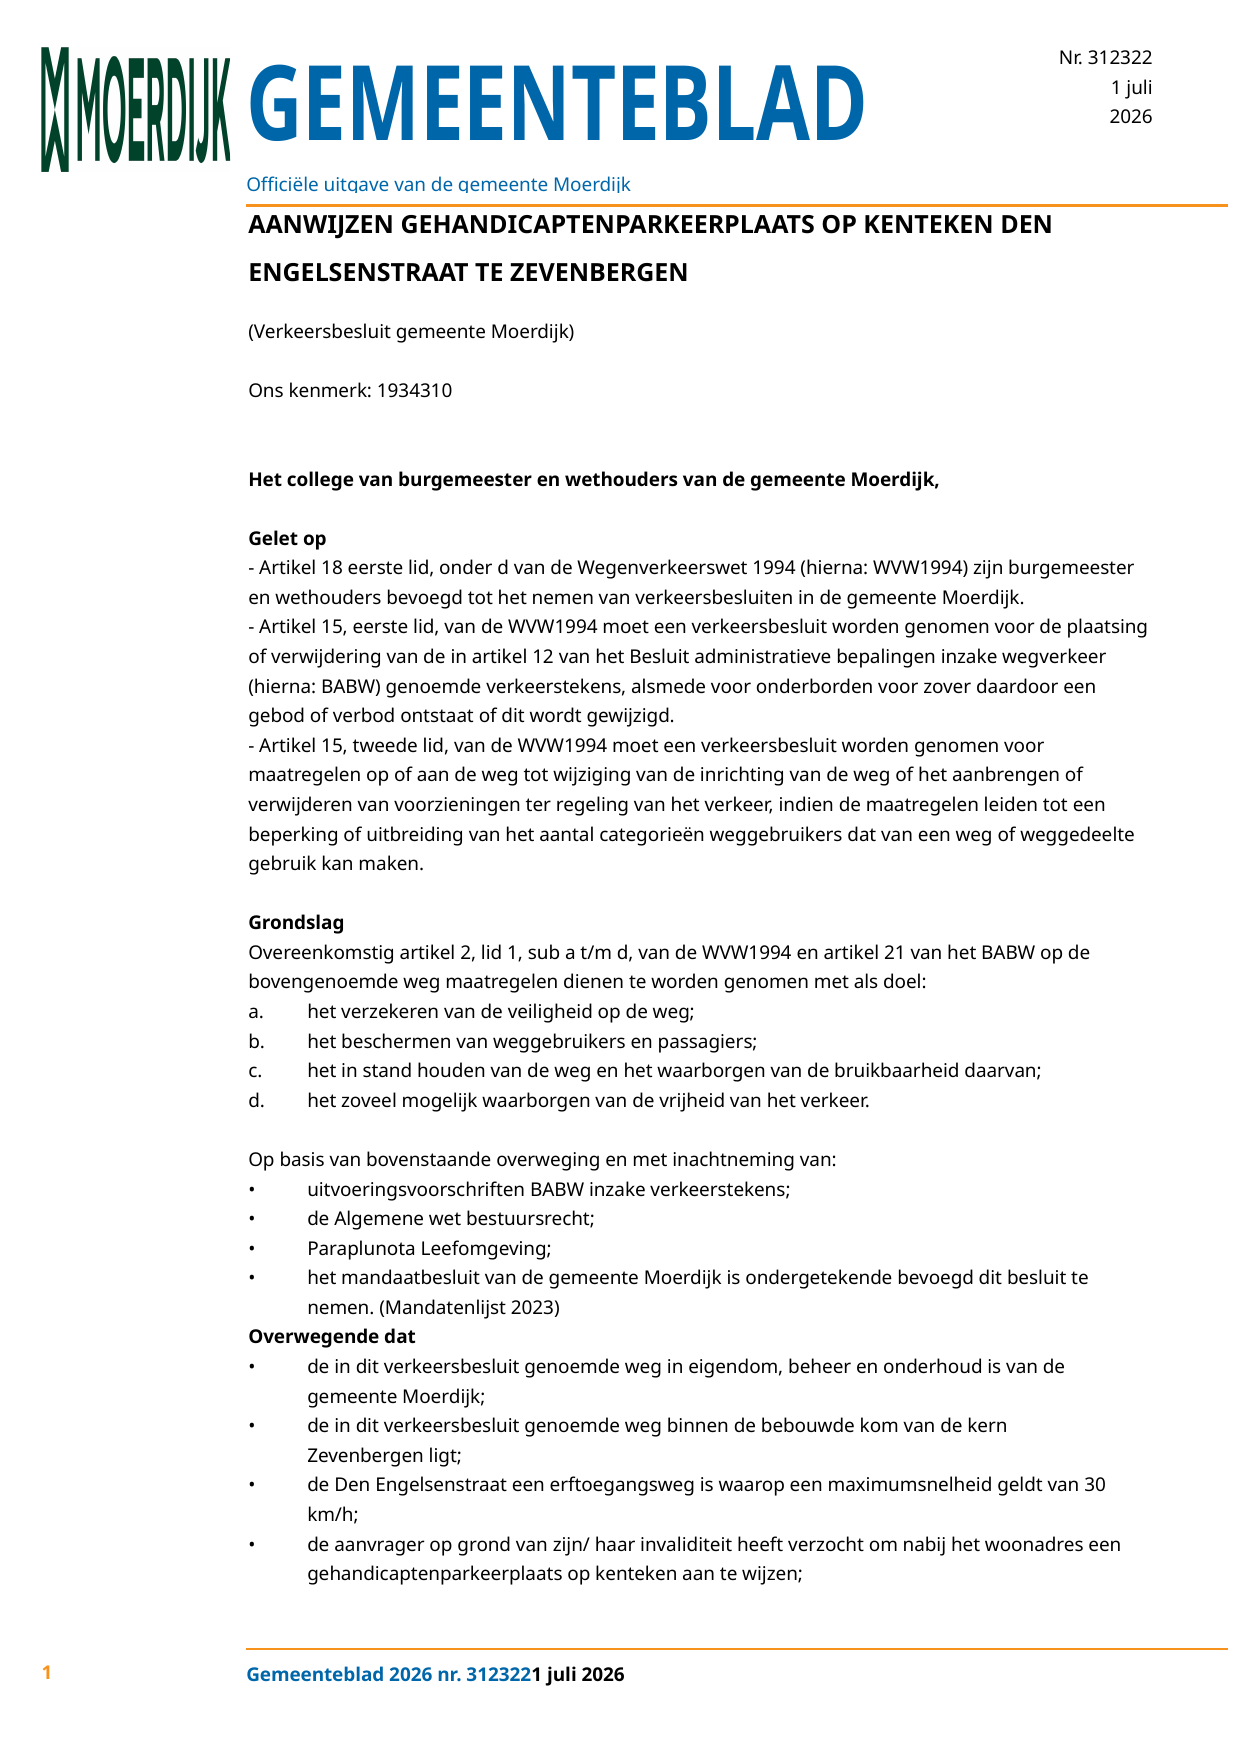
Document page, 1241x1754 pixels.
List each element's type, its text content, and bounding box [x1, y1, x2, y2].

text Het college van burgemeester en wethouders van de gemeente Moerdijk, [248, 466, 1152, 492]
list de Den Engelsenstraat een erftoegangsweg is waarop een maximumsnelheid geldt van 30 km/h; [248, 1472, 1152, 1527]
list het mandaatbesluit van de gemeente Moerdijk is ondergetekende bevoegd dit besluit te nemen. (Mandatenlijst 2023) [248, 1264, 1152, 1320]
text Gelet op [248, 525, 1152, 551]
list het in stand houden van de weg en het waarborgen van de bruikbaarheid daarvan; [248, 1057, 1152, 1083]
list uitvoeringsvoorschriften BABW inzake verkeerstekens; [248, 1176, 1152, 1202]
text - Artikel 18 eerste lid, onder d van de Wegenverkeerswet 1994 (hierna: WVW1994) zijn burgemeester en wethouders bevoegd tot het nemen van verkeersbesluiten in de gemeente Moerdijk. [248, 554, 1152, 610]
text (Verkeersbesluit gemeente Moerdijk) [248, 318, 1152, 344]
text - Artikel 15, tweede lid, van de WVW1994 moet een verkeersbesluit worden genomen voor maatregelen op of aan de weg tot wijziging van de inrichting van de weg of het aanbrengen of verwijderen van voorzieningen ter regeling van het verkeer, indien de maatregelen leiden tot een beperking of uitbreiding van het aantal categorieën weggebruikers dat van een weg of weggedeelte gebruik kan maken. [248, 732, 1152, 876]
list Paraplunota Leefomgeving; [248, 1235, 1152, 1261]
list de Algemene wet bestuursrecht; [248, 1205, 1152, 1231]
list de aanvrager op grond van zijn/ haar invaliditeit heeft verzocht om nabij het woonadres een gehandicaptenparkeerplaats op kenteken aan te wijzen; [248, 1531, 1152, 1586]
text Overeenkomstig artikel 2, lid 1, sub a t/m d, van de WVW1994 en artikel 21 van het BABW op de bovengenoemde weg maatregelen dienen te worden genomen met als doel: [248, 939, 1152, 994]
picture [41, 47, 231, 172]
list de in dit verkeersbesluit genoemde weg in eigendom, beheer en onderhoud is van de gemeente Moerdijk; [248, 1353, 1152, 1409]
text - Artikel 15, eerste lid, van de WVW1994 moet een verkeersbesluit worden genomen voor de plaatsing of verwijdering van de in artikel 12 van het Besluit administratieve bepalingen inzake wegverkeer (hierna: BABW) genoemde verkeerstekens, alsmede voor onderborden voor zover daardoor een gebod of verbod ontstaat of dit wordt gewijzigd. [248, 614, 1152, 728]
text Overwegende dat [248, 1324, 1152, 1349]
list het verzekeren van de veiligheid op de weg; [248, 998, 1152, 1024]
text Grondslag [248, 909, 1152, 935]
list het beschermen van weggebruikers en passagiers; [248, 1028, 1152, 1054]
list het zoveel mogelijk waarborgen van de vrijheid van het verkeer. [248, 1087, 1152, 1113]
text AANWIJZEN GEHANDICAPTENPARKEERPLAATS OP KENTEKEN DEN ENGELSENSTRAAT TE ZEVENBERGEN [248, 207, 1152, 288]
text Op basis van bovenstaande overweging en met inachtneming van: [248, 1146, 1152, 1172]
list de in dit verkeersbesluit genoemde weg binnen de bebouwde kom van de kern [248, 1412, 1152, 1438]
text Ons kenmerk: 1934310 [248, 377, 1152, 403]
list Zevenbergen ligt; [248, 1442, 1152, 1468]
